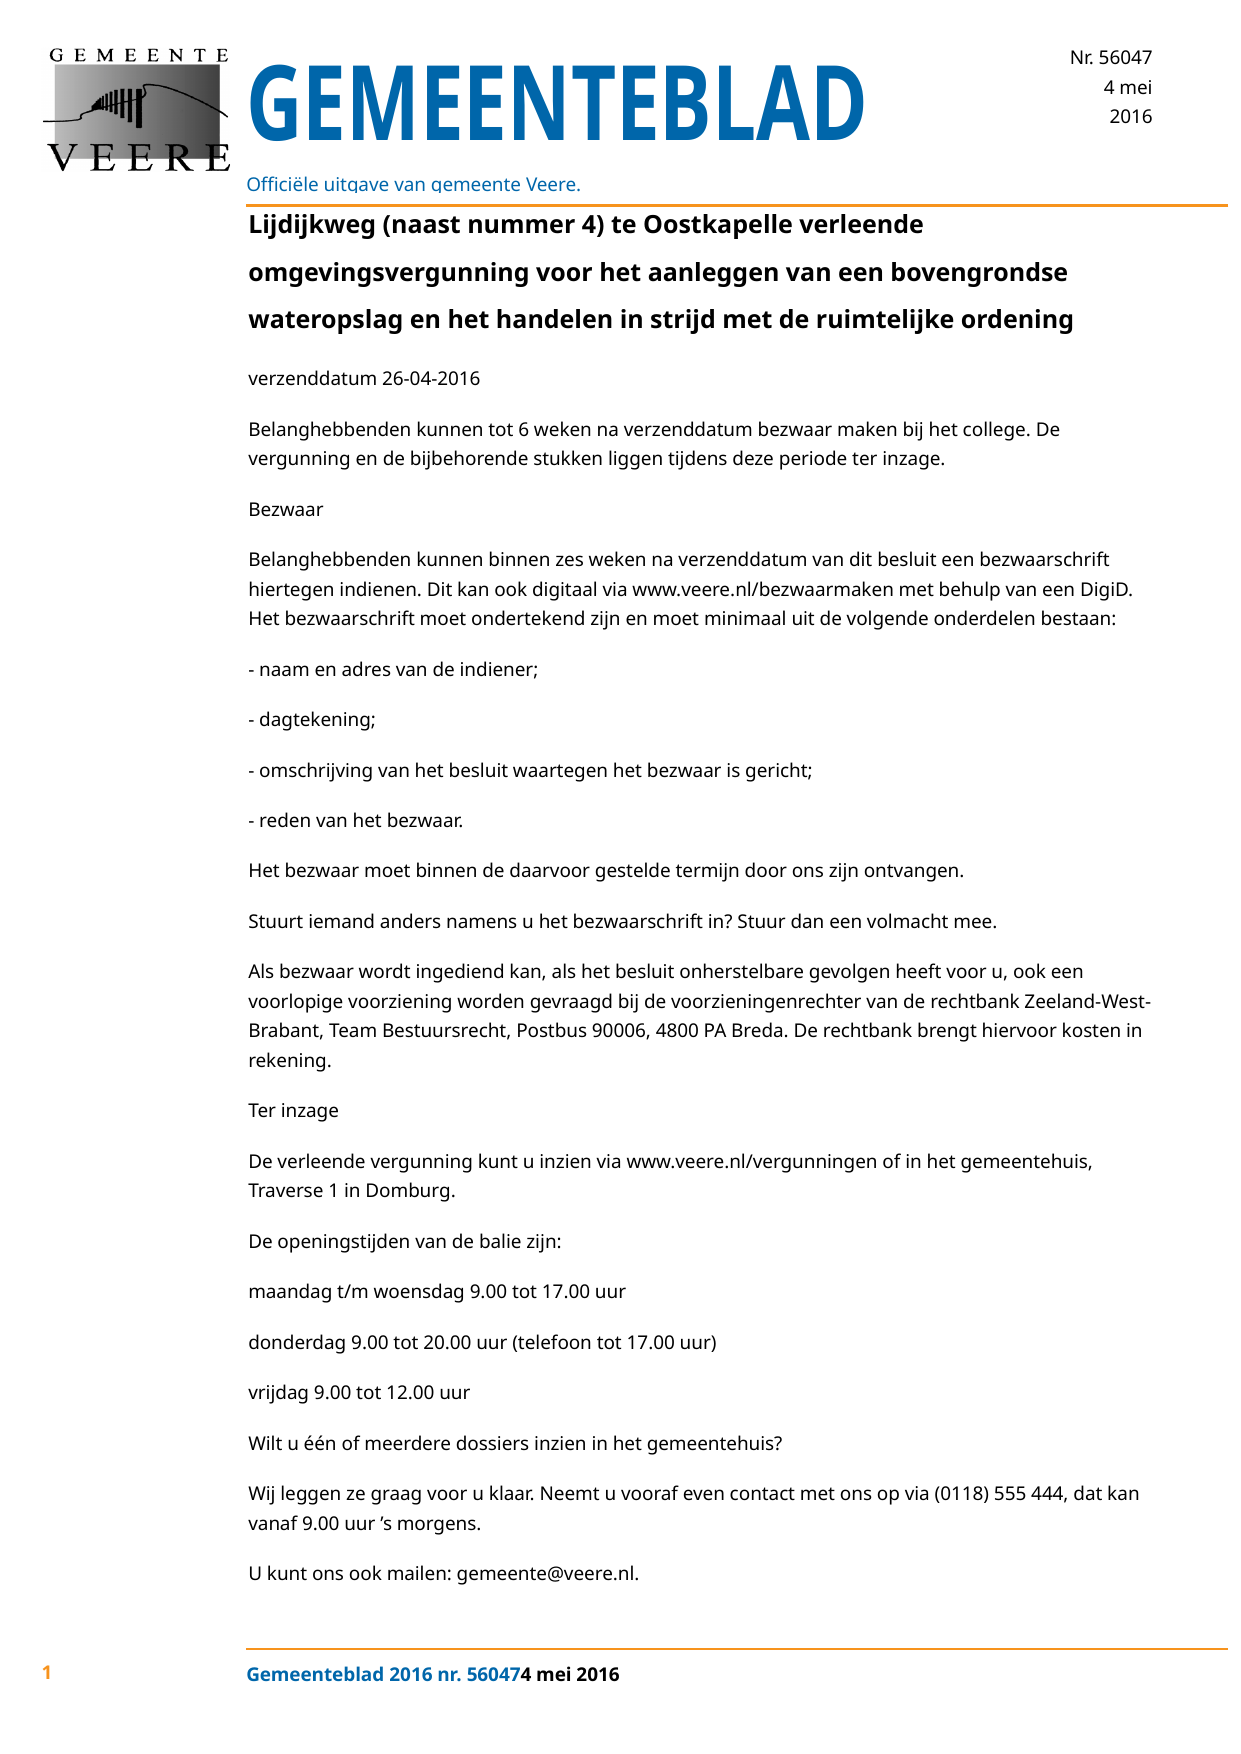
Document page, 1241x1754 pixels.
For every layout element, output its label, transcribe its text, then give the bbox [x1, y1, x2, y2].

text Bezwaar [248, 496, 1152, 522]
text - naam en adres van de indiener; [248, 656, 1152, 682]
text maandag t/m woensdag 9.00 tot 17.00 uur [248, 1278, 1152, 1304]
text Belanghebbenden kunnen tot 6 weken na verzenddatum bezwaar maken bij het college. De vergunning en de bijbehorende stukken liggen tijdens deze periode ter inzage. [248, 416, 1152, 471]
text Wilt u één of meerdere dossiers inzien in het gemeentehuis? [248, 1430, 1152, 1455]
picture [41, 47, 231, 172]
text Als bezwaar wordt ingediend kan, als het besluit onherstelbare gevolgen heeft voor u, ook een voorlopige voorziening worden gevraagd bij de voorzieningenrechter van de rechtbank Zeeland-West-Brabant, Team Bestuursrecht, Postbus 90006, 4800 PA Breda. De rechtbank brengt hiervoor kosten in rekening. [248, 958, 1152, 1073]
text De verleende vergunning kunt u inzien via www.veere.nl/vergunningen of in het gemeentehuis, Traverse 1 in Domburg. [248, 1148, 1152, 1203]
text Wij leggen ze graag voor u klaar. Neemt u vooraf even contact met ons op via (0118) 555 444, dat kan vanaf 9.00 uur ’s morgens. [248, 1480, 1152, 1535]
text vrijdag 9.00 tot 12.00 uur [248, 1379, 1152, 1405]
text - omschrijving van het besluit waartegen het bezwaar is gericht; [248, 757, 1152, 782]
text - reden van het bezwaar. [248, 807, 1152, 833]
text Belanghebbenden kunnen binnen zes weken na verzenddatum van dit besluit een bezwaarschrift hiertegen indienen. Dit kan ook digitaal via www.veere.nl/bezwaarmaken met behulp van een DigiD. Het bezwaarschrift moet ondertekend zijn en moet minimaal uit de volgende onderdelen bestaan: [248, 546, 1152, 631]
text Lijdijkweg (naast nummer 4) te Oostkapelle verleende omgevingsvergunning voor het aanleggen van een bovengrondse wateropslag en het handelen in strijd met de ruimtelijke ordening [248, 207, 1152, 336]
text De openingstijden van de balie zijn: [248, 1228, 1152, 1254]
text - dagtekening; [248, 706, 1152, 732]
text Ter inzage [248, 1098, 1152, 1123]
text Stuurt iemand anders namens u het bezwaarschrift in? Stuur dan een volmacht mee. [248, 908, 1152, 934]
text donderdag 9.00 tot 20.00 uur (telefoon tot 17.00 uur) [248, 1329, 1152, 1354]
text U kunt ons ook mailen: gemeente@veere.nl. [248, 1560, 1152, 1586]
text verzenddatum 26-04-2016 [248, 366, 1152, 391]
text Het bezwaar moet binnen de daarvoor gestelde termijn door ons zijn ontvangen. [248, 858, 1152, 883]
